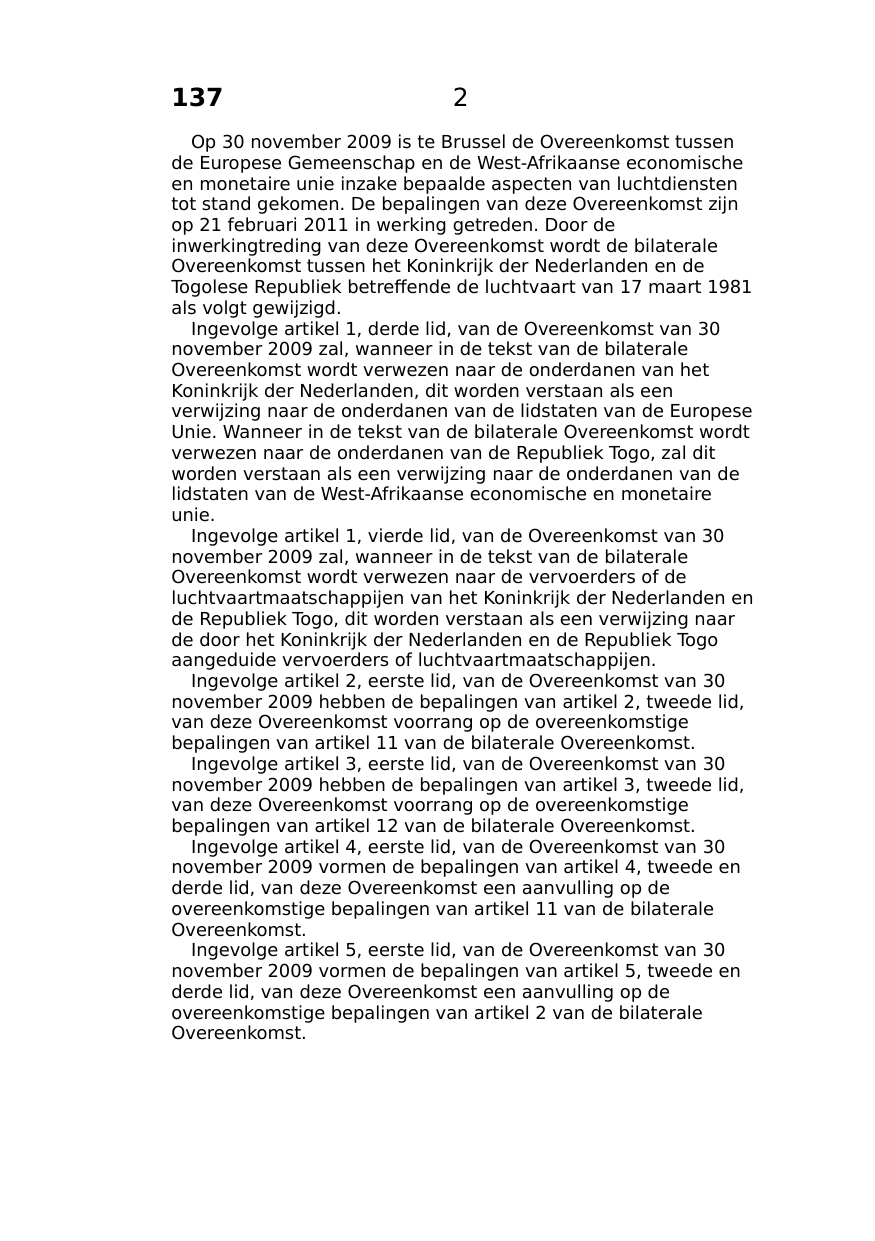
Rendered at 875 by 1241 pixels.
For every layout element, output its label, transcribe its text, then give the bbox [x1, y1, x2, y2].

text Ingevolge artikel 1, derde lid, van de Overeenkomst van 30 november 2009 zal, wanneer in de tekst van de bilaterale Overeenkomst wordt verwezen naar de onderdanen van het Koninkrijk der Nederlanden, dit worden verstaan als een verwijzing naar de onderdanen van de lidstaten van de Europese Unie. Wanneer in de tekst van de bilaterale Overeenkomst wordt verwezen naar de onderdanen van de Republiek Togo, zal dit worden verstaan als een verwijzing naar de onderdanen van de lidstaten van de West-Afrikaanse economische en monetaire unie. [171, 318, 756, 526]
text Ingevolge artikel 5, eerste lid, van de Overeenkomst van 30 november 2009 vormen de bepalingen van artikel 5, tweede en derde lid, van deze Overeenkomst een aanvulling op de overeenkomstige bepalingen van artikel 2 van de bilaterale Overeenkomst. [171, 940, 756, 1044]
text Ingevolge artikel 4, eerste lid, van de Overeenkomst van 30 november 2009 vormen de bepalingen van artikel 4, tweede en derde lid, van deze Overeenkomst een aanvulling op de overeenkomstige bepalingen van artikel 11 van de bilaterale Overeenkomst. [171, 837, 756, 940]
text Op 30 november 2009 is te Brussel de Overeenkomst tussen de Europese Gemeenschap en de West-Afrikaanse economische en monetaire unie inzake bepaalde aspecten van luchtdiensten tot stand gekomen. De bepalingen van deze Overeenkomst zijn op 21 februari 2011 in werking getreden. Door de inwerkingtreding van deze Overeenkomst wordt de bilaterale Overeenkomst tussen het Koninkrijk der Nederlanden en de Togolese Republiek betreffende de luchtvaart van 17 maart 1981 als volgt gewijzigd. [171, 132, 756, 318]
text Ingevolge artikel 2, eerste lid, van de Overeenkomst van 30 november 2009 hebben de bepalingen van artikel 2, tweede lid, van deze Overeenkomst voorrang op de overeenkomstige bepalingen van artikel 11 van de bilaterale Overeenkomst. [171, 671, 756, 754]
text Ingevolge artikel 1, vierde lid, van de Overeenkomst van 30 november 2009 zal, wanneer in de tekst van de bilaterale Overeenkomst wordt verwezen naar de vervoerders of de luchtvaartmaatschappijen van het Koninkrijk der Nederlanden en de Republiek Togo, dit worden verstaan als een verwijzing naar de door het Koninkrijk der Nederlanden en de Republiek Togo aangeduide vervoerders of luchtvaartmaatschappijen. [171, 526, 756, 671]
text Ingevolge artikel 3, eerste lid, van de Overeenkomst van 30 november 2009 hebben de bepalingen van artikel 3, tweede lid, van deze Overeenkomst voorrang op de overeenkomstige bepalingen van artikel 12 van de bilaterale Overeenkomst. [171, 754, 756, 837]
